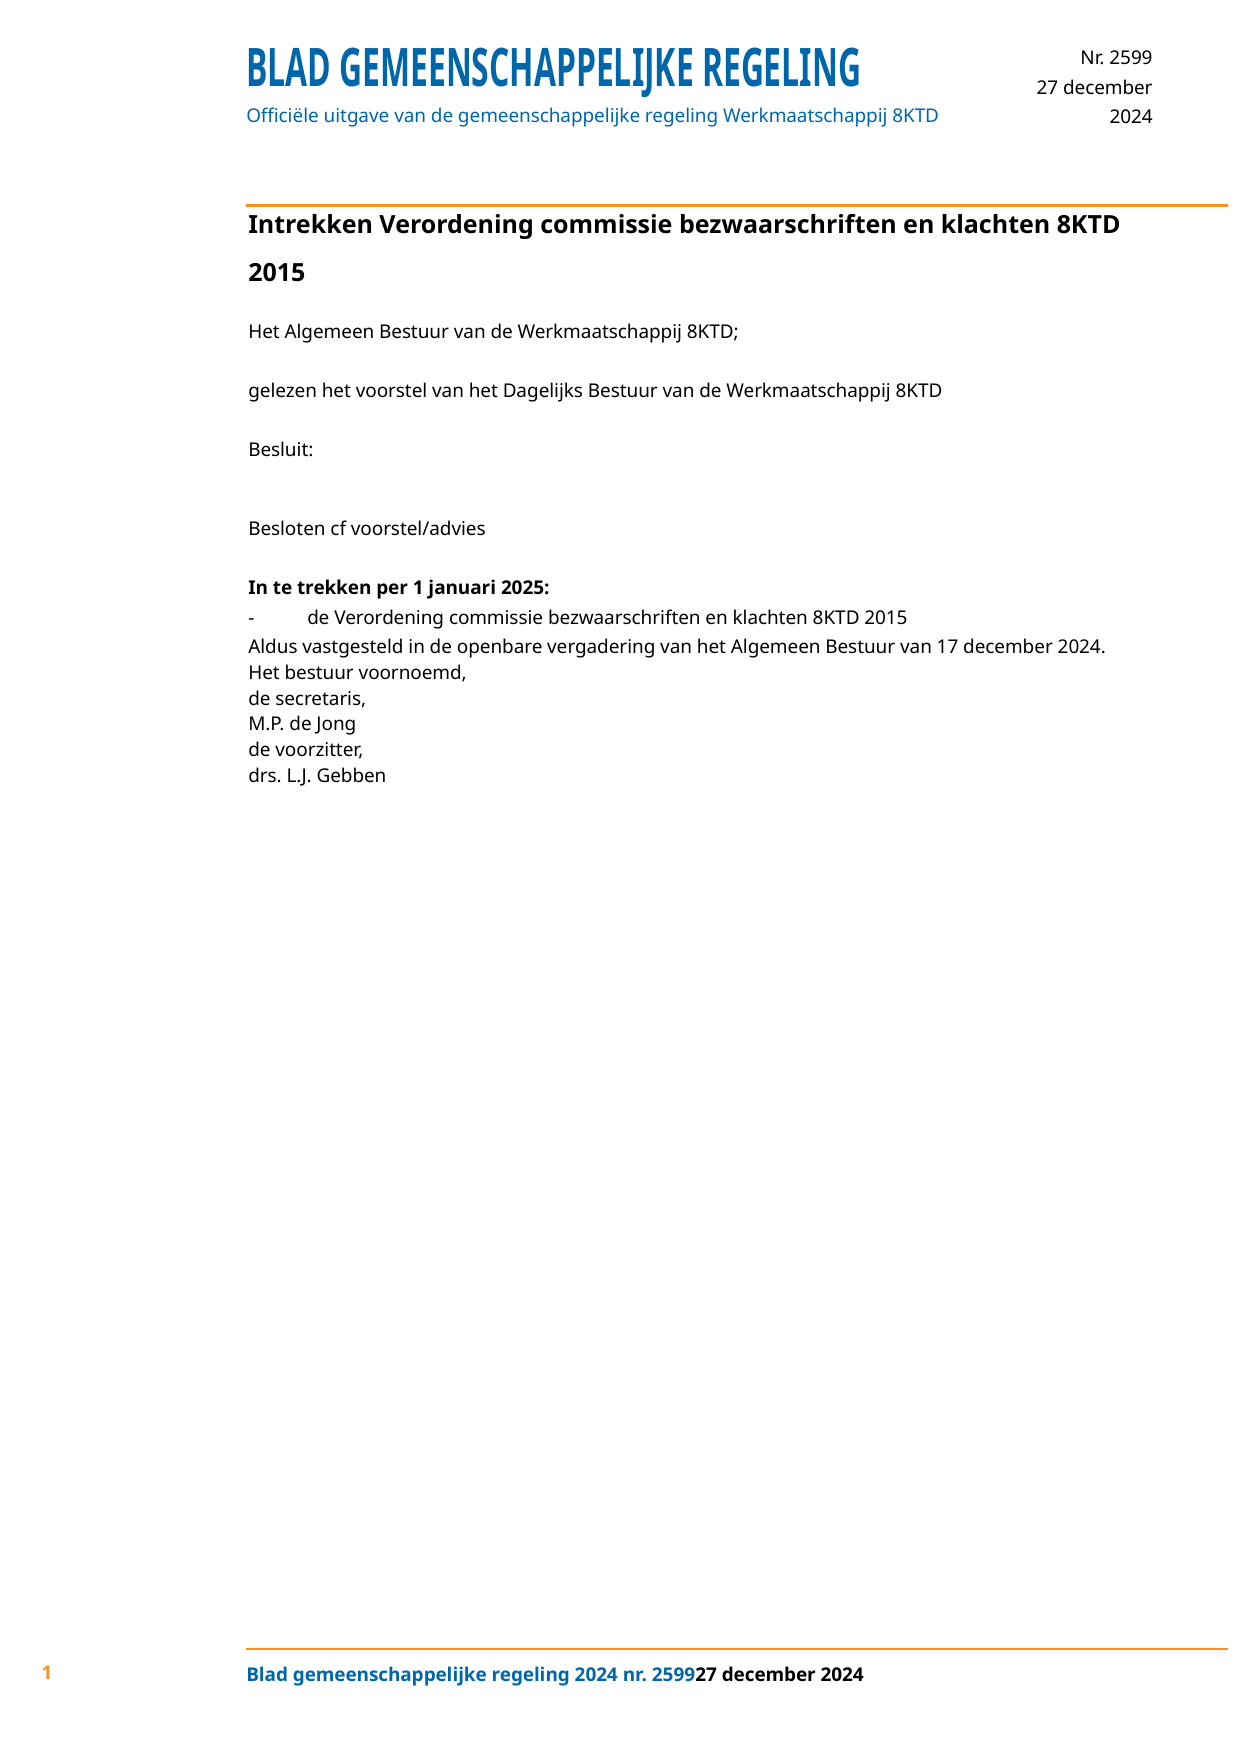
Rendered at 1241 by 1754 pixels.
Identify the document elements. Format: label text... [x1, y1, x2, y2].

text Het Algemeen Bestuur van de Werkmaatschappij 8KTD; [248, 318, 1152, 344]
text Intrekken Verordening commissie bezwaarschriften en klachten 8KTD 2015 [248, 207, 1152, 288]
text Het bestuur voornoemd, [248, 659, 1152, 685]
picture [41, 47, 231, 172]
text Aldus vastgesteld in de openbare vergadering van het Algemeen Bestuur van 17 december 2024. [248, 633, 1152, 659]
text drs. L.J. Gebben [248, 762, 1152, 788]
text Besloten cf voorstel/advies [248, 515, 1152, 541]
text In te trekken per 1 januari 2025: [248, 574, 1152, 600]
text gelezen het voorstel van het Dagelijks Bestuur van de Werkmaatschappij 8KTD [248, 377, 1152, 403]
text de voorzitter, [248, 736, 1152, 762]
list de Verordening commissie bezwaarschriften en klachten 8KTD 2015 [248, 604, 1152, 629]
text Besluit: [248, 436, 1152, 462]
text de secretaris, [248, 685, 1152, 711]
text M.P. de Jong [248, 711, 1152, 736]
